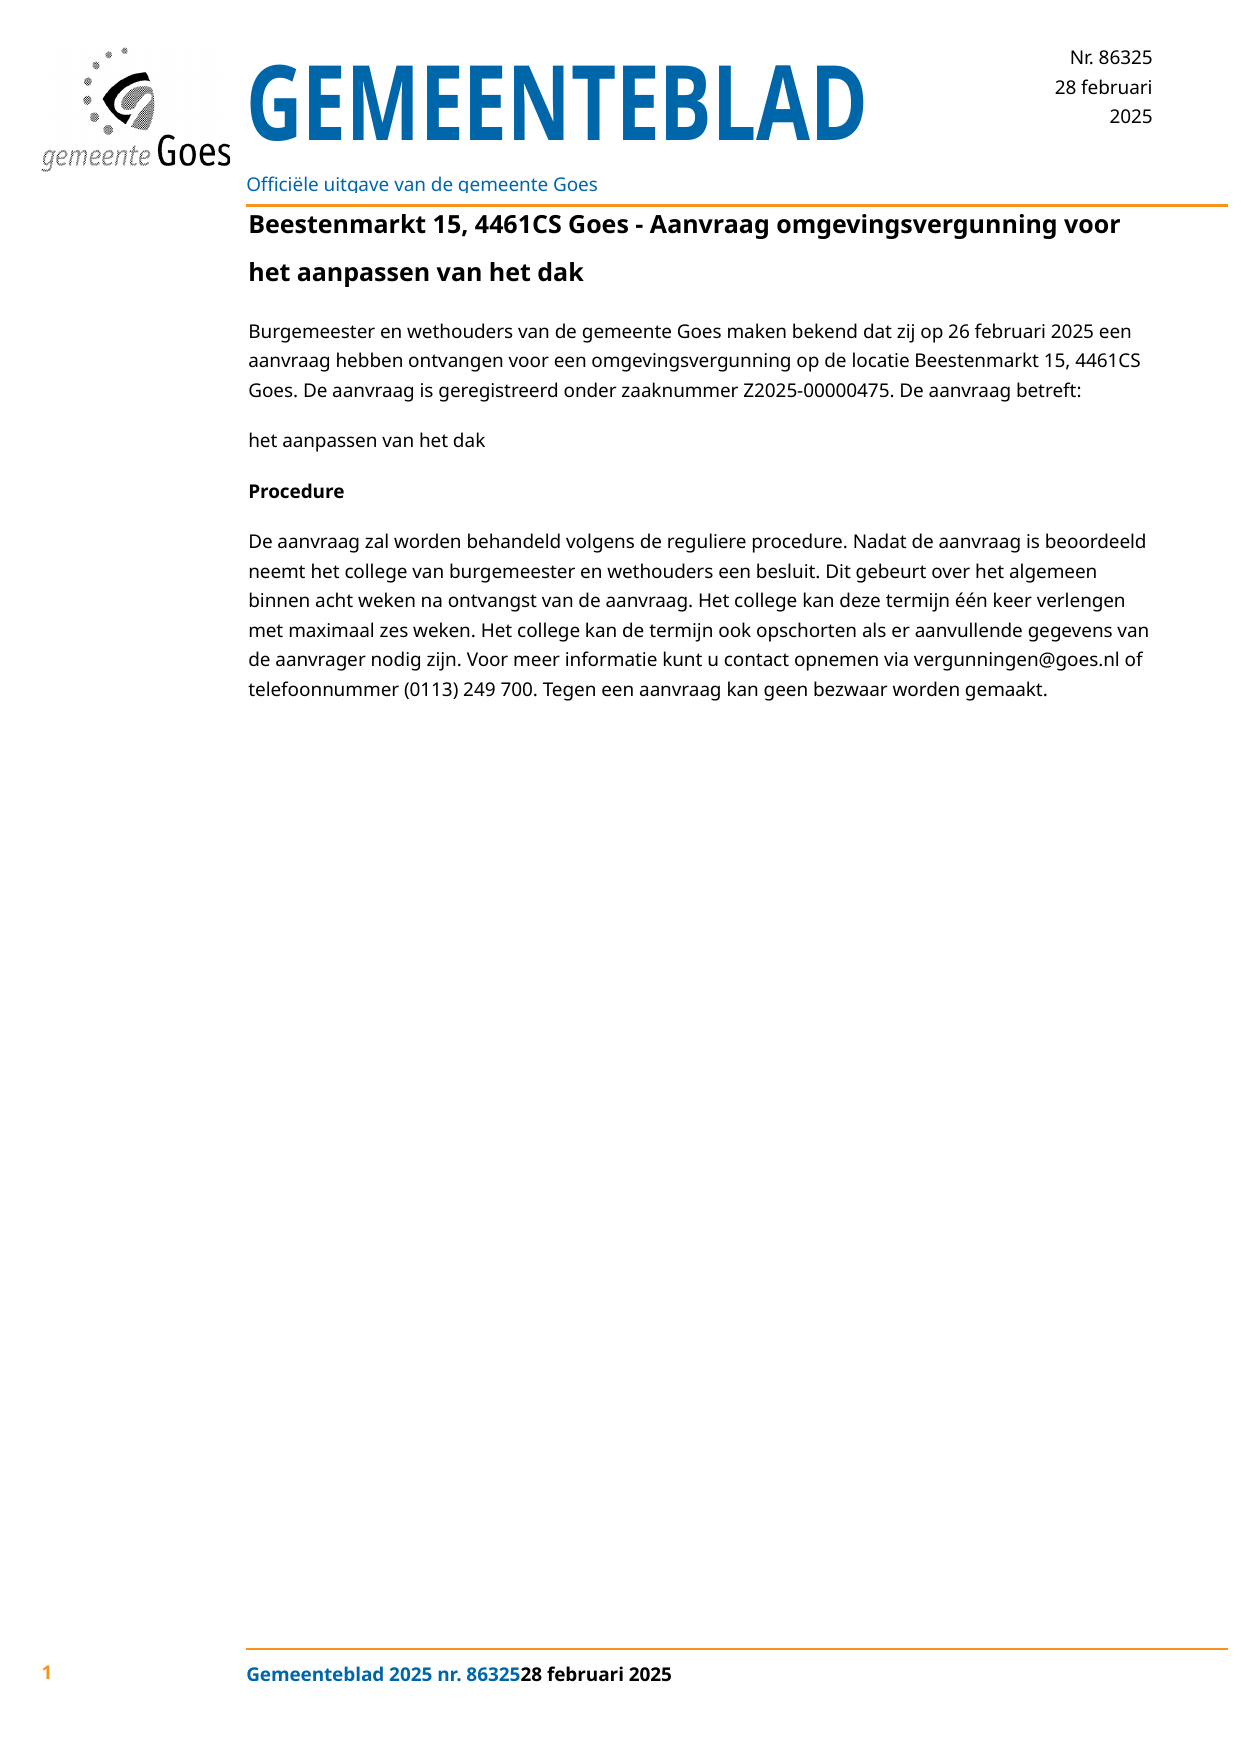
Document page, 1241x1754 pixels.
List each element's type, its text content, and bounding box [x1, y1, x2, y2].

text Burgemeester en wethouders van de gemeente Goes maken bekend dat zij op 26 februari 2025 een aanvraag hebben ontvangen voor een omgevingsvergunning op de locatie Beestenmarkt 15, 4461CS Goes. De aanvraag is geregistreerd onder zaaknummer Z2025-00000475. De aanvraag betreft: [248, 318, 1152, 403]
text het aanpassen van het dak [248, 427, 1152, 453]
text De aanvraag zal worden behandeld volgens de reguliere procedure. Nadat de aanvraag is beoordeeld neemt het college van burgemeester en wethouders een besluit. Dit gebeurt over het algemeen binnen acht weken na ontvangst van de aanvraag. Het college kan deze termijn één keer verlengen met maximaal zes weken. Het college kan de termijn ook opschorten als er aanvullende gegevens van de aanvrager nodig zijn. Voor meer informatie kunt u contact opnemen via vergunningen@goes.nl of telefoonnummer (0113) 249 700. Tegen een aanvraag kan geen bezwaar worden gemaakt. [248, 528, 1152, 702]
text Beestenmarkt 15, 4461CS Goes - Aanvraag omgevingsvergunning voor het aanpassen van het dak [248, 207, 1152, 288]
picture [41, 47, 231, 172]
text Procedure [248, 478, 1152, 504]
